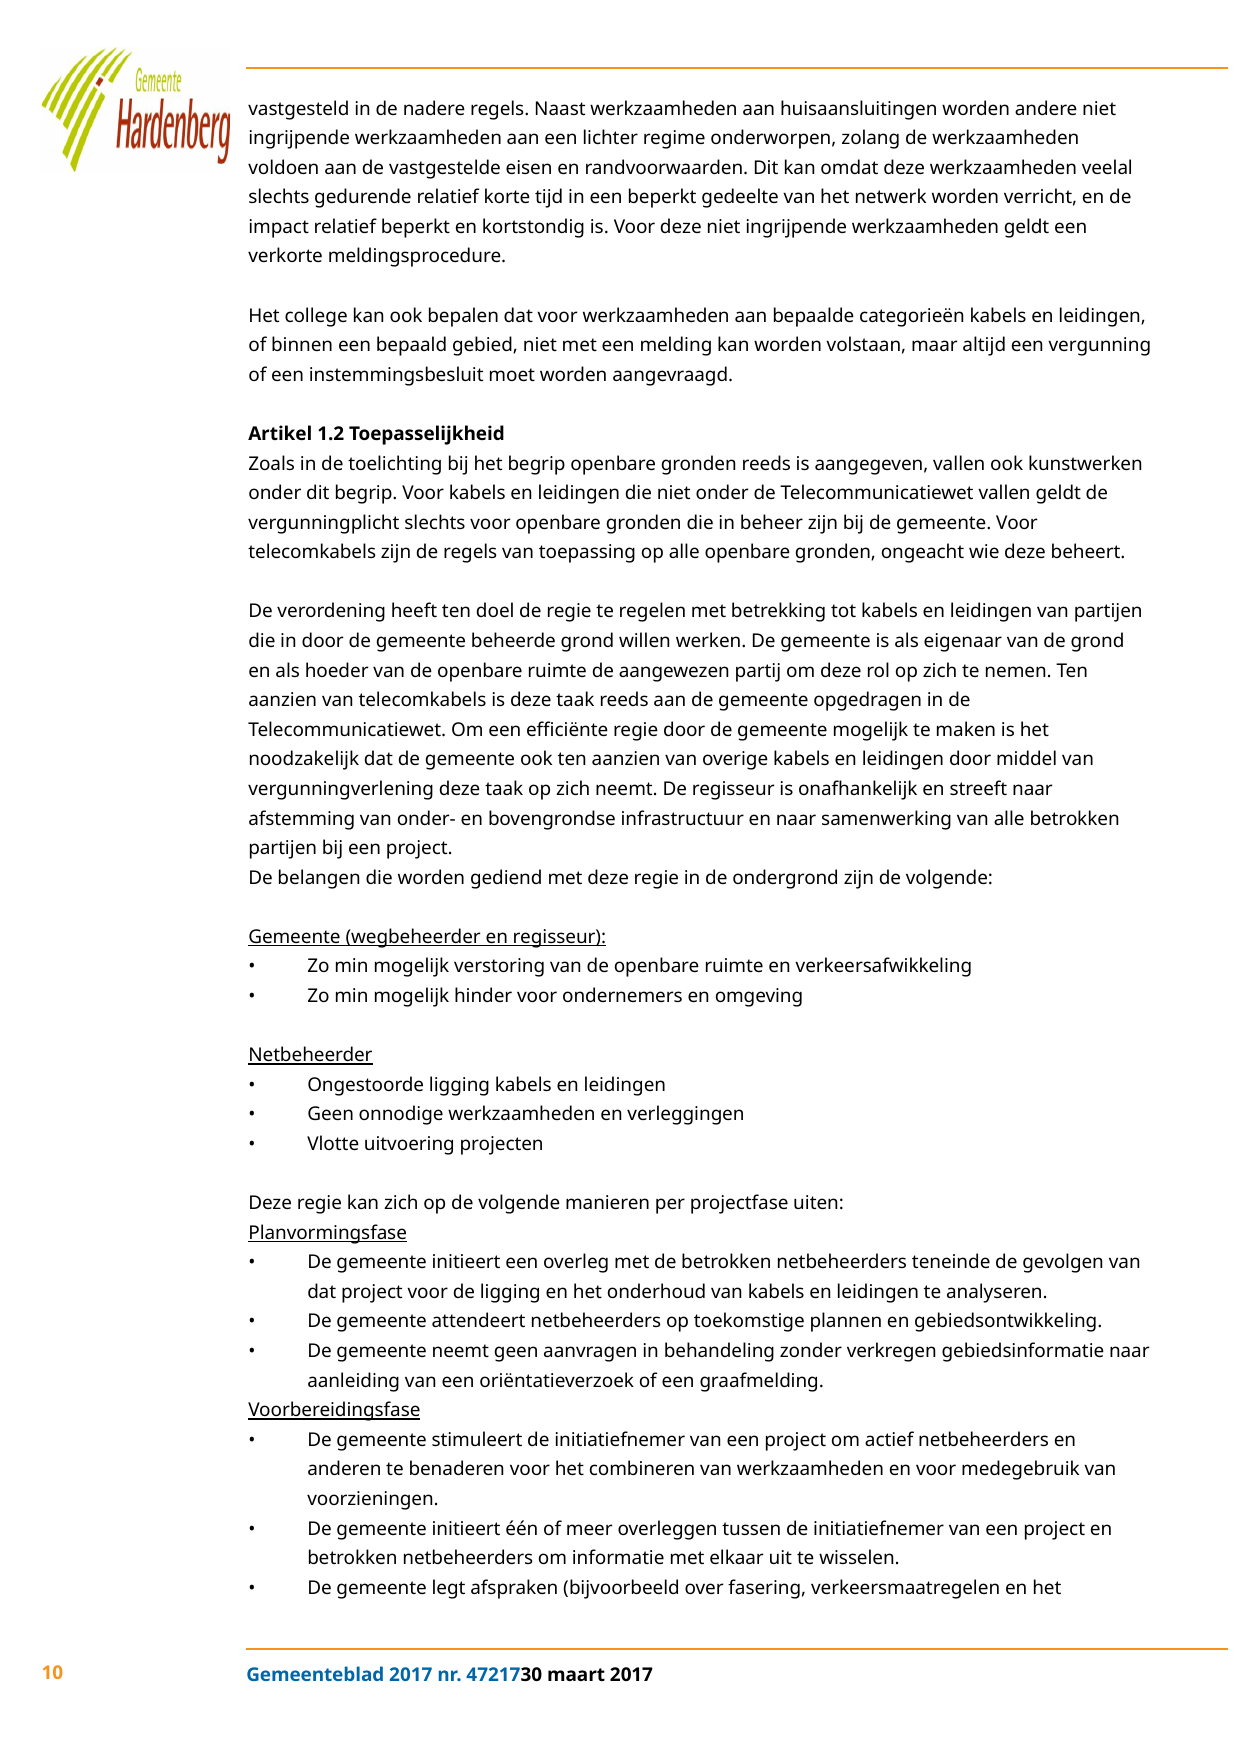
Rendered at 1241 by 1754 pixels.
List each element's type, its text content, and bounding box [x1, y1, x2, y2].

text vastgesteld in de nadere regels. Naast werkzaamheden aan huisaansluitingen worden andere niet ingrijpende werkzaamheden aan een lichter regime onderworpen, zolang de werkzaamheden voldoen aan de vastgestelde eisen en randvoorwaarden. Dit kan omdat deze werkzaamheden veelal slechts gedurende relatief korte tijd in een beperkt gedeelte van het netwerk worden verricht, en de impact relatief beperkt en kortstondig is. Voor deze niet ingrijpende werkzaamheden geldt een verkorte meldingsprocedure. [248, 95, 1152, 268]
list De gemeente initieert één of meer overleggen tussen de initiatiefnemer van een project en betrokken netbeheerders om informatie met elkaar uit te wisselen. [248, 1515, 1152, 1570]
text Het college kan ook bepalen dat voor werkzaamheden aan bepaalde categorieën kabels en leidingen, of binnen een bepaald gebied, niet met een melding kan worden volstaan, maar altijd een vergunning of een instemmingsbesluit moet worden aangevraagd. [248, 302, 1152, 387]
list De gemeente stimuleert de initiatiefnemer van een project om actief netbeheerders en anderen te benaderen voor het combineren van werkzaamheden en voor medegebruik van voorzieningen. [248, 1426, 1152, 1511]
text De verordening heeft ten doel de regie te regelen met betrekking tot kabels en leidingen van partijen die in door de gemeente beheerde grond willen werken. De gemeente is als eigenaar van de grond en als hoeder van de openbare ruimte de aangewezen partij om deze rol op zich te nemen. Ten aanzien van telecomkabels is deze taak reeds aan de gemeente opgedragen in de Telecommunicatiewet. Om een efficiënte regie door de gemeente mogelijk te maken is het noodzakelijk dat de gemeente ook ten aanzien van overige kabels en leidingen door middel van vergunningverlening deze taak op zich neemt. De regisseur is onafhankelijk en streeft naar afstemming van onder- en bovengrondse infrastructuur en naar samenwerking van alle betrokken partijen bij een project. [248, 598, 1152, 860]
text Gemeente (wegbeheerder en regisseur): [248, 923, 1152, 949]
list De gemeente neemt geen aanvragen in behandeling zonder verkregen gebiedsinformatie naar aanleiding van een oriëntatieverzoek of een graafmelding. [248, 1337, 1152, 1393]
picture [41, 47, 231, 172]
text Planvormingsfase [248, 1219, 1152, 1245]
list Zo min mogelijk verstoring van de openbare ruimte en verkeersafwikkeling [248, 953, 1152, 978]
list De gemeente legt afspraken (bijvoorbeeld over fasering, verkeersmaatregelen en het [248, 1574, 1152, 1600]
text De belangen die worden gediend met deze regie in de ondergrond zijn de volgende: [248, 864, 1152, 890]
text Zoals in de toelichting bij het begrip openbare gronden reeds is aangegeven, vallen ook kunstwerken onder dit begrip. Voor kabels en leidingen die niet onder de Telecommunicatiewet vallen geldt de vergunningplicht slechts voor openbare gronden die in beheer zijn bij de gemeente. Voor telecomkabels zijn de regels van toepassing op alle openbare gronden, ongeacht wie deze beheert. [248, 450, 1152, 564]
text Voorbereidingsfase [248, 1396, 1152, 1422]
list De gemeente initieert een overleg met de betrokken netbeheerders teneinde de gevolgen van dat project voor de ligging en het onderhoud van kabels en leidingen te analyseren. [248, 1248, 1152, 1304]
list Zo min mogelijk hinder voor ondernemers en omgeving [248, 982, 1152, 1008]
list Vlotte uitvoering projecten [248, 1130, 1152, 1156]
list Ongestoorde ligging kabels en leidingen [248, 1071, 1152, 1097]
text Netbeheerder [248, 1041, 1152, 1067]
text Artikel 1.2 Toepasselijkheid [248, 420, 1152, 446]
list De gemeente attendeert netbeheerders op toekomstige plannen en gebiedsontwikkeling. [248, 1308, 1152, 1333]
list Geen onnodige werkzaamheden en verleggingen [248, 1101, 1152, 1126]
text Deze regie kan zich op de volgende manieren per projectfase uiten: [248, 1189, 1152, 1215]
